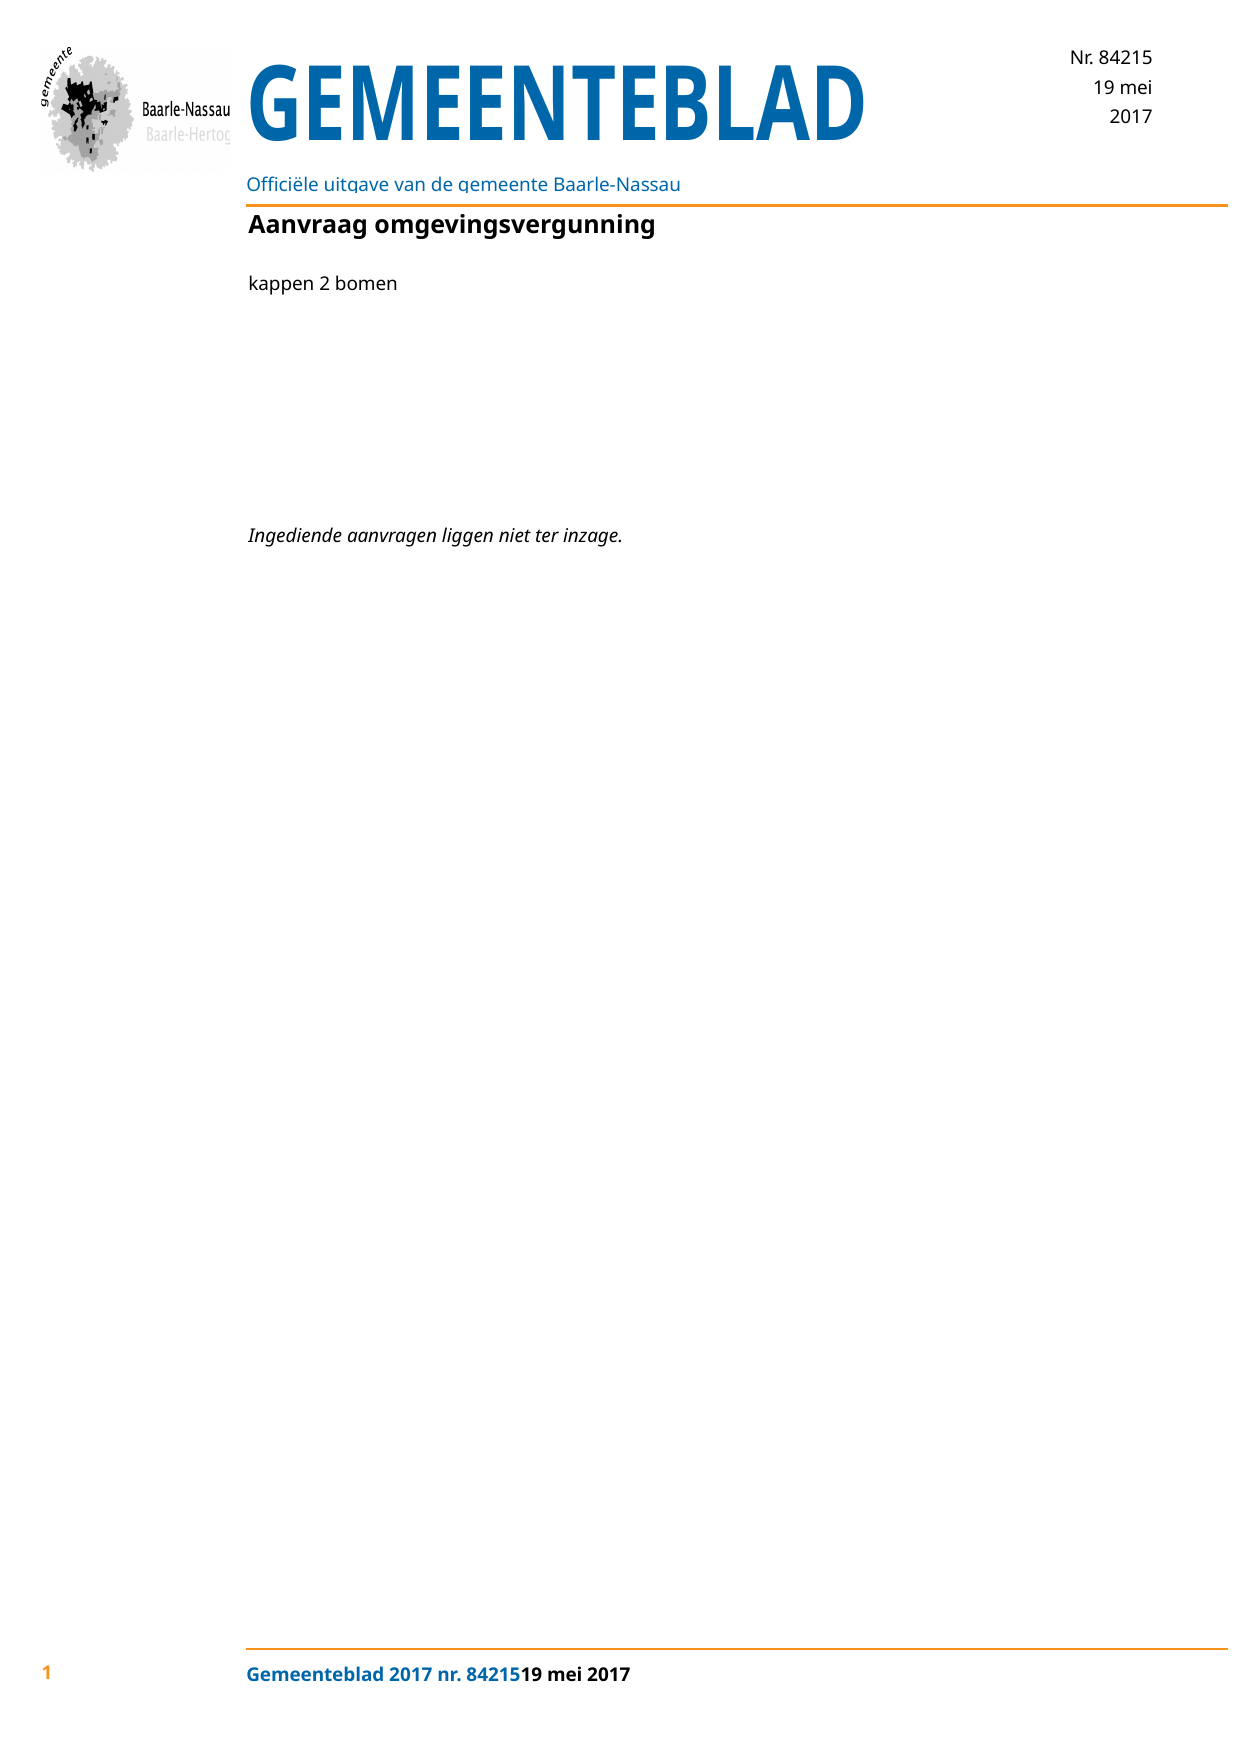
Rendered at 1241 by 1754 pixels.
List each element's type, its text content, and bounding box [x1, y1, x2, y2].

picture [41, 47, 231, 172]
text kappen 2 bomen [248, 270, 1152, 296]
text Ingediende aanvragen liggen niet ter inzage. [248, 522, 1152, 548]
text Aanvraag omgevingsvergunning [248, 207, 1152, 241]
